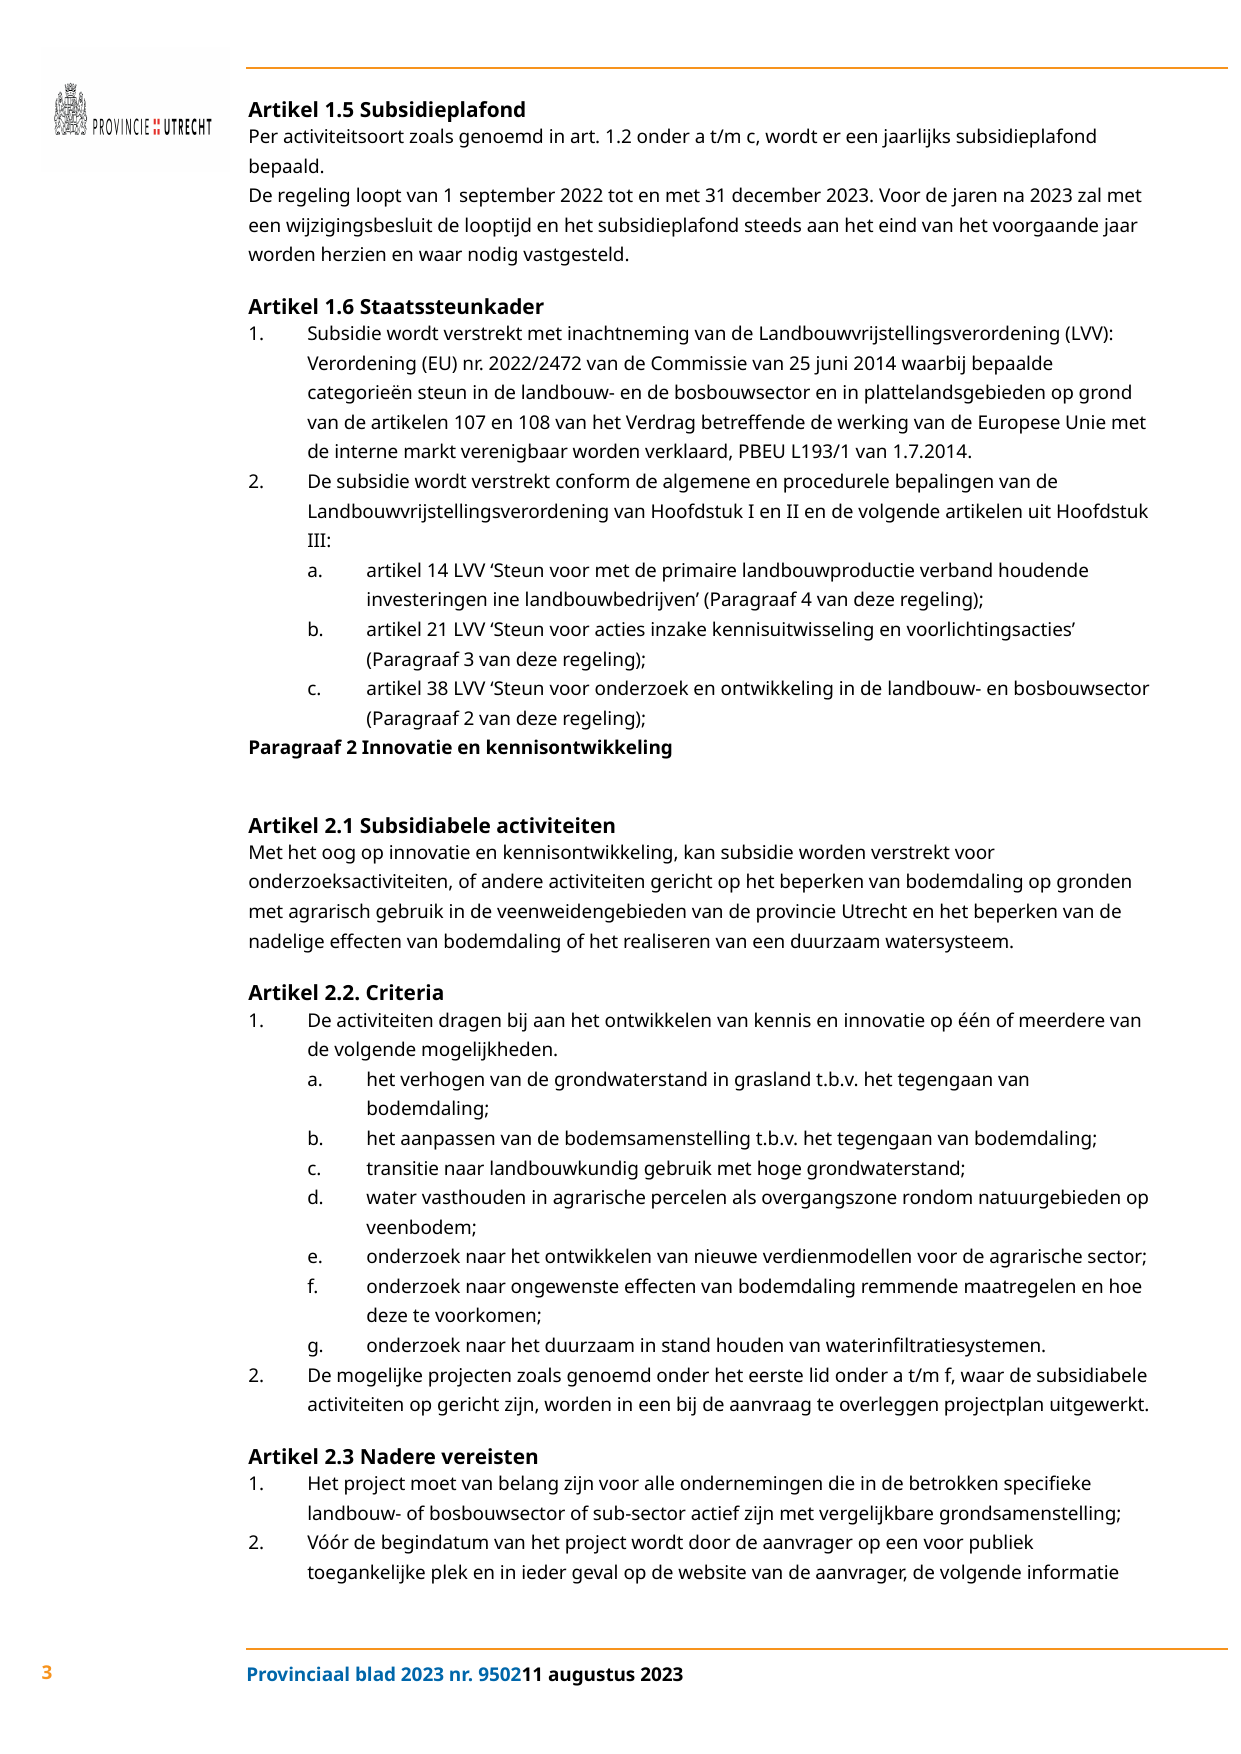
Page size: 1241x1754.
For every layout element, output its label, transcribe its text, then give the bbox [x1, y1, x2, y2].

list artikel 14 LVV ‘Steun voor met de primaire landbouwproductie verband houdende investeringen ine landbouwbedrijven’ (Paragraaf 4 van deze regeling); [307, 557, 1152, 612]
list De subsidie wordt verstrekt conform de algemene en procedurele bepalingen van de Landbouwvrijstellingsverordening van Hoofdstuk I en II en de volgende artikelen uit Hoofdstuk III: [248, 468, 1152, 553]
list onderzoek naar ongewenste effecten van bodemdaling remmende maatregelen en hoe deze te voorkomen; [307, 1273, 1152, 1328]
list water vasthouden in agrarische percelen als overgangszone rondom natuurgebieden op veenbodem; [307, 1184, 1152, 1239]
list Vóór de begindatum van het project wordt door de aanvrager op een voor publiek toegankelijke plek en in ieder geval op de website van de aanvrager, de volgende informatie [248, 1529, 1152, 1585]
list het aanpassen van de bodemsamenstelling t.b.v. het tegengaan van bodemdaling; [307, 1125, 1152, 1151]
list Subsidie wordt verstrekt met inachtneming van de Landbouwvrijstellingsverordening (LVV): Verordening (EU) nr. 2022/2472 van de Commissie van 25 juni 2014 waarbij bepaalde categorieën steun in de landbouw- en de bosbouwsector en in plattelandsgebieden op grond van de artikelen 107 en 108 van het Verdrag betreffende de werking van de Europese Unie met de interne markt verenigbaar worden verklaard, PBEU L193/1 van 1.7.2014. [248, 320, 1152, 464]
list onderzoek naar het ontwikkelen van nieuwe verdienmodellen voor de agrarische sector; [307, 1243, 1152, 1269]
list artikel 21 LVV ‘Steun voor acties inzake kennisuitwisseling en voorlichtingsacties’ (Paragraaf 3 van deze regeling); [307, 616, 1152, 672]
list De activiteiten dragen bij aan het ontwikkelen van kennis en innovatie op één of meerdere van de volgende mogelijkheden. [248, 1007, 1152, 1062]
text De regeling loopt van 1 september 2022 tot en met 31 december 2023. Voor de jaren na 2023 zal met een wijzigingsbesluit de looptijd en het subsidieplafond steeds aan het eind van het voorgaande jaar worden herzien en waar nodig vastgesteld. [248, 182, 1152, 267]
text Per activiteitsoort zoals genoemd in art. 1.2 onder a t/m c, wordt er een jaarlijks subsidieplafond bepaald. [248, 123, 1152, 178]
text Artikel 2.1 Subsidiabele activiteiten [248, 811, 1152, 839]
list transitie naar landbouwkundig gebruik met hoge grondwaterstand; [307, 1155, 1152, 1180]
picture [41, 47, 231, 172]
text Artikel 2.3 Nadere vereisten [248, 1442, 1152, 1470]
text Met het oog op innovatie en kennisontwikkeling, kan subsidie worden verstrekt voor onderzoeksactiviteiten, of andere activiteiten gericht op het beperken van bodemdaling op gronden met agrarisch gebruik in de veenweidengebieden van de provincie Utrecht en het beperken van de nadelige effecten van bodemdaling of het realiseren van een duurzaam watersysteem. [248, 839, 1152, 954]
list onderzoek naar het duurzaam in stand houden van waterinfiltratiesystemen. [307, 1332, 1152, 1358]
list het verhogen van de grondwaterstand in grasland t.b.v. het tegengaan van bodemdaling; [307, 1066, 1152, 1121]
text Artikel 1.6 Staatssteunkader [248, 292, 1152, 320]
list Het project moet van belang zijn voor alle ondernemingen die in de betrokken specifieke landbouw- of bosbouwsector of sub-sector actief zijn met vergelijkbare grondsamenstelling; [248, 1470, 1152, 1526]
text Paragraaf 2 Innovatie en kennisontwikkeling [248, 734, 1152, 760]
text Artikel 2.2. Criteria [248, 978, 1152, 1007]
text Artikel 1.5 Subsidieplafond [248, 95, 1152, 123]
list artikel 38 LVV ‘Steun voor onderzoek en ontwikkeling in de landbouw- en bosbouwsector (Paragraaf 2 van deze regeling); [307, 675, 1152, 731]
list De mogelijke projecten zoals genoemd onder het eerste lid onder a t/m f, waar de subsidiabele activiteiten op gericht zijn, worden in een bij de aanvraag te overleggen projectplan uitgewerkt. [248, 1362, 1152, 1417]
